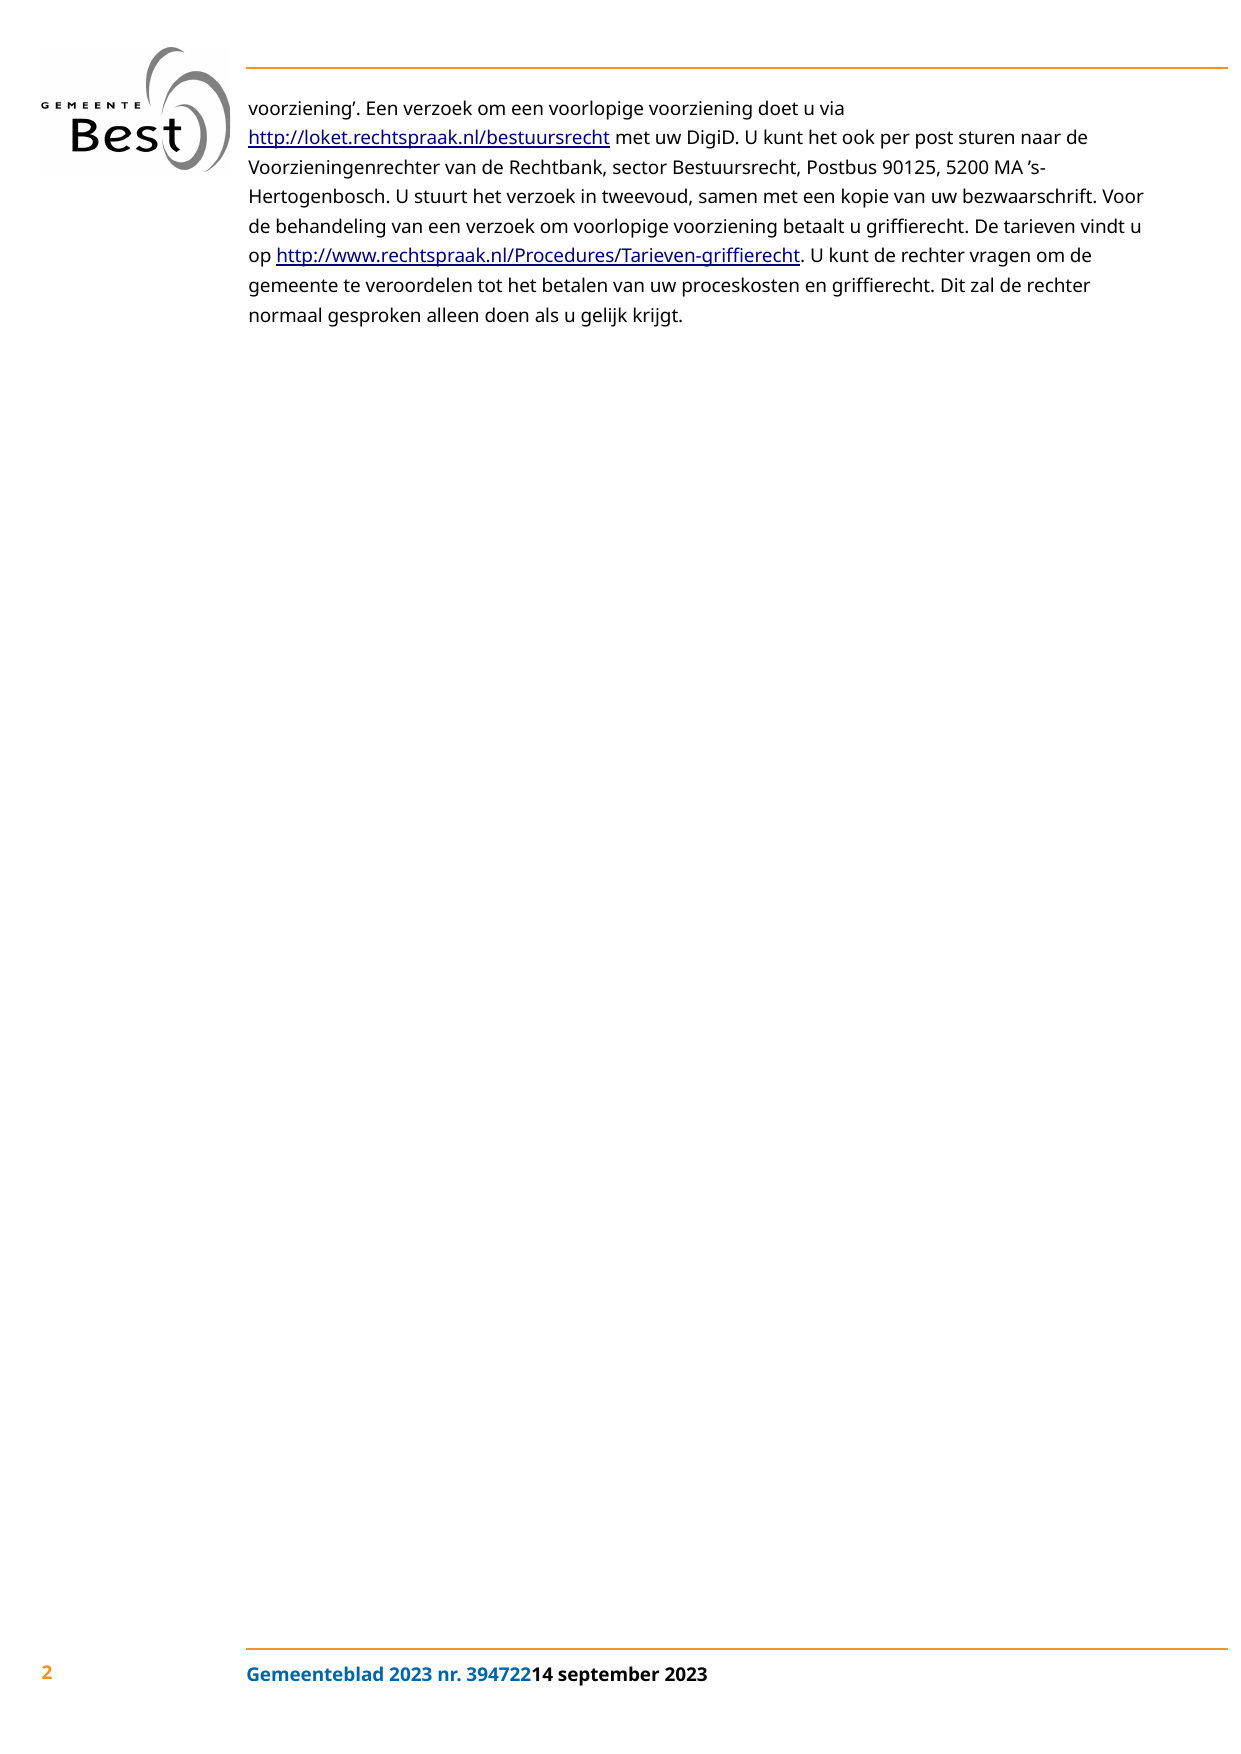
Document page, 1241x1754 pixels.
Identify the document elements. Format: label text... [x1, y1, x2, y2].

picture [41, 47, 231, 172]
text voorziening’. Een verzoek om een voorlopige voorziening doet u via http://loket.rechtspraak.nl/bestuursrecht met uw DigiD. U kunt het ook per post sturen naar de Voorzieningenrechter van de Rechtbank, sector Bestuursrecht, Postbus 90125, 5200 MA ’s-Hertogenbosch. U stuurt het verzoek in tweevoud, samen met een kopie van uw bezwaarschrift. Voor de behandeling van een verzoek om voorlopige voorziening betaalt u griffierecht. De tarieven vindt u op http://www.rechtspraak.nl/Procedures/Tarieven-griffierecht. U kunt de rechter vragen om de gemeente te veroordelen tot het betalen van uw proceskosten en griffierecht. Dit zal de rechter normaal gesproken alleen doen als u gelijk krijgt. [248, 95, 1152, 328]
